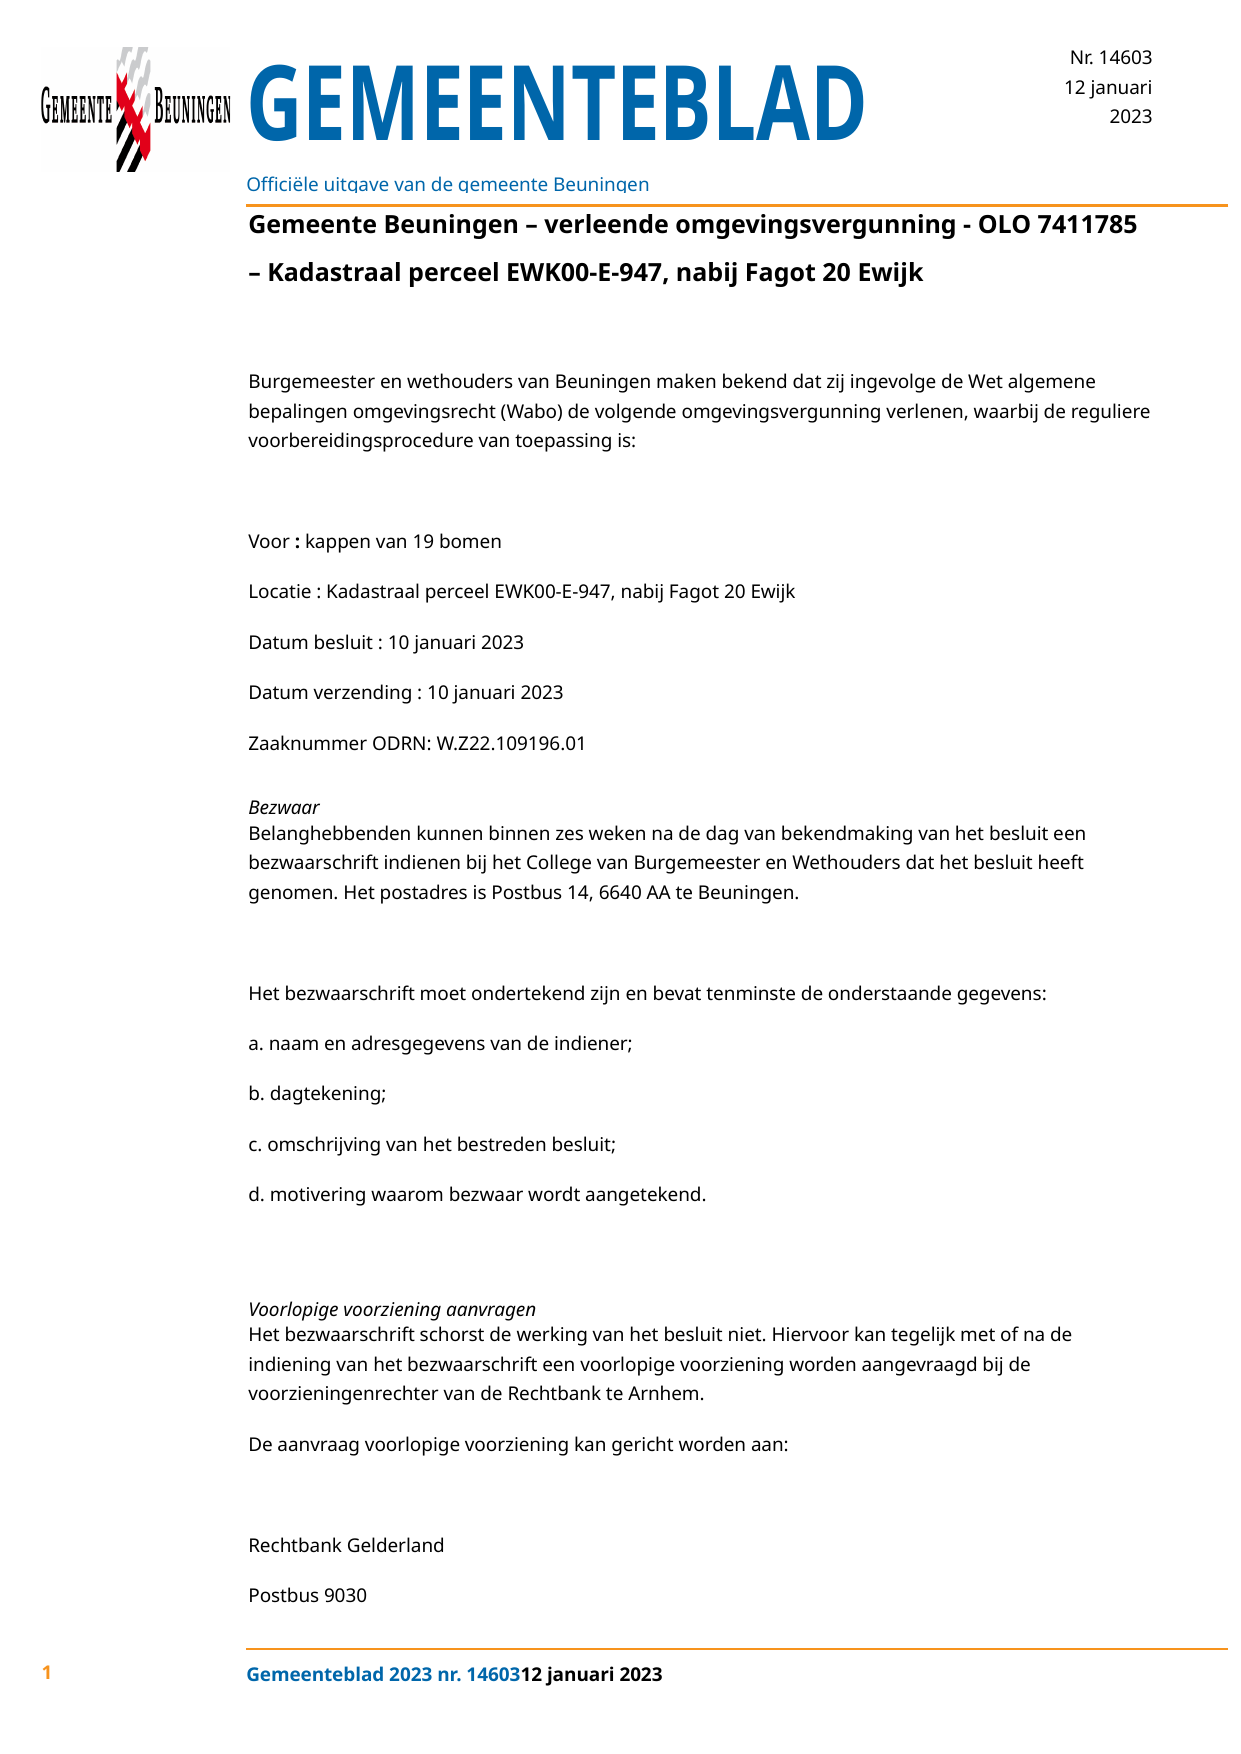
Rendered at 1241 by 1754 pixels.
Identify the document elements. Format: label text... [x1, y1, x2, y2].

text De aanvraag voorlopige voorziening kan gericht worden aan: [248, 1431, 1152, 1457]
text Het bezwaarschrift schorst de werking van het besluit niet. Hiervoor kan tegelijk met of na de indiening van het bezwaarschrift een voorlopige voorziening worden aangevraagd bij de voorzieningenrechter van de Rechtbank te Arnhem. [248, 1321, 1152, 1406]
text Belanghebbenden kunnen binnen zes weken na de dag van bekendmaking van het besluit een bezwaarschrift indienen bij het College van Burgemeester en Wethouders dat het besluit heeft genomen. Het postadres is Postbus 14, 6640 AA te Beuningen. [248, 820, 1152, 904]
text Zaaknummer ODRN: W.Z22.109196.01 [248, 730, 1152, 756]
text Rechtbank Gelderland [248, 1532, 1152, 1558]
text b. dagtekening; [248, 1081, 1152, 1106]
text Voorlopige voorziening aanvragen [248, 1296, 1152, 1321]
text Voor : kappen van 19 bomen [248, 528, 1152, 554]
text Het bezwaarschrift moet ondertekend zijn en bevat tenminste de onderstaande gegevens: [248, 980, 1152, 1005]
text a. naam en adresgegevens van de indiener; [248, 1030, 1152, 1056]
text Burgemeester en wethouders van Beuningen maken bekend dat zij ingevolge de Wet algemene bepalingen omgevingsrecht (Wabo) de volgende omgevingsvergunning verlenen, waarbij de reguliere voorbereidingsprocedure van toepassing is: [248, 368, 1152, 453]
text Bezwaar [248, 794, 1152, 820]
text c. omschrijving van het bestreden besluit; [248, 1131, 1152, 1157]
text Datum verzending : 10 januari 2023 [248, 679, 1152, 705]
text Postbus 9030 [248, 1582, 1152, 1608]
text d. motivering waarom bezwaar wordt aangetekend. [248, 1181, 1152, 1207]
text Gemeente Beuningen – verleende omgevingsvergunning - OLO 7411785 – Kadastraal perceel EWK00-E-947, nabij Fagot 20 Ewijk [248, 207, 1152, 288]
text Datum besluit : 10 januari 2023 [248, 629, 1152, 655]
text Locatie : Kadastraal perceel EWK00-E-947, nabij Fagot 20 Ewijk [248, 579, 1152, 604]
picture [41, 47, 231, 172]
